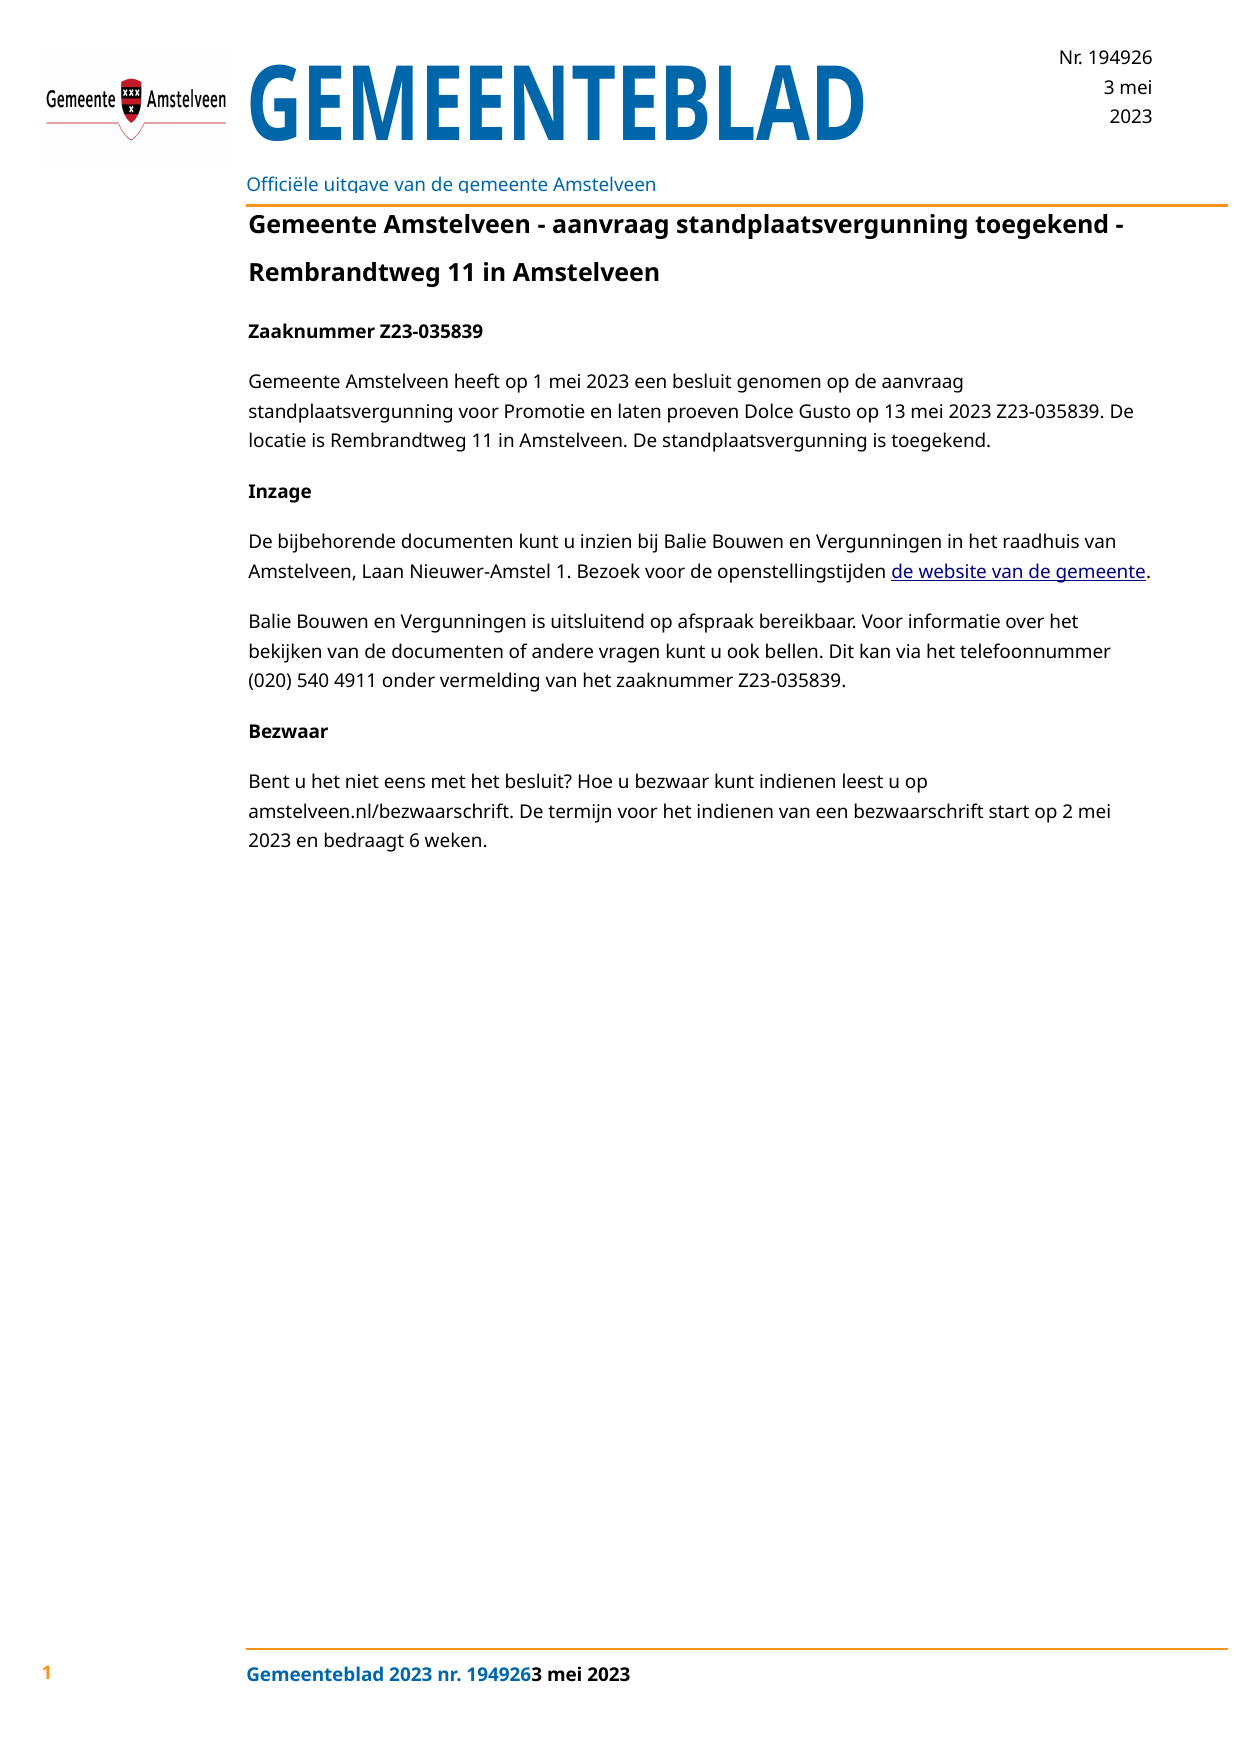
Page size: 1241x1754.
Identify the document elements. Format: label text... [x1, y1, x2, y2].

text Zaaknummer Z23-035839 [248, 318, 1152, 344]
text Inzage [248, 478, 1152, 504]
text Gemeente Amstelveen - aanvraag standplaatsvergunning toegekend - Rembrandtweg 11 in Amstelveen [248, 207, 1152, 288]
text Balie Bouwen en Vergunningen is uitsluitend op afspraak bereikbaar. Voor informatie over het bekijken van de documenten of andere vragen kunt u ook bellen. Dit kan via het telefoonnummer (020) 540 4911 onder vermelding van het zaaknummer Z23-035839. [248, 608, 1152, 693]
picture [41, 47, 231, 172]
text Bezwaar [248, 718, 1152, 744]
text Gemeente Amstelveen heeft op 1 mei 2023 een besluit genomen op de aanvraag standplaatsvergunning voor Promotie en laten proeven Dolce Gusto op 13 mei 2023 Z23-035839. De locatie is Rembrandtweg 11 in Amstelveen. De standplaatsvergunning is toegekend. [248, 368, 1152, 453]
text De bijbehorende documenten kunt u inzien bij Balie Bouwen en Vergunningen in het raadhuis van Amstelveen, Laan Nieuwer-Amstel 1. Bezoek voor de openstellingstijden de website van de gemeente. [248, 528, 1152, 584]
text Bent u het niet eens met het besluit? Hoe u bezwaar kunt indienen leest u op amstelveen.nl/bezwaarschrift. De termijn voor het indienen van een bezwaarschrift start op 2 mei 2023 en bedraagt 6 weken. [248, 768, 1152, 853]
